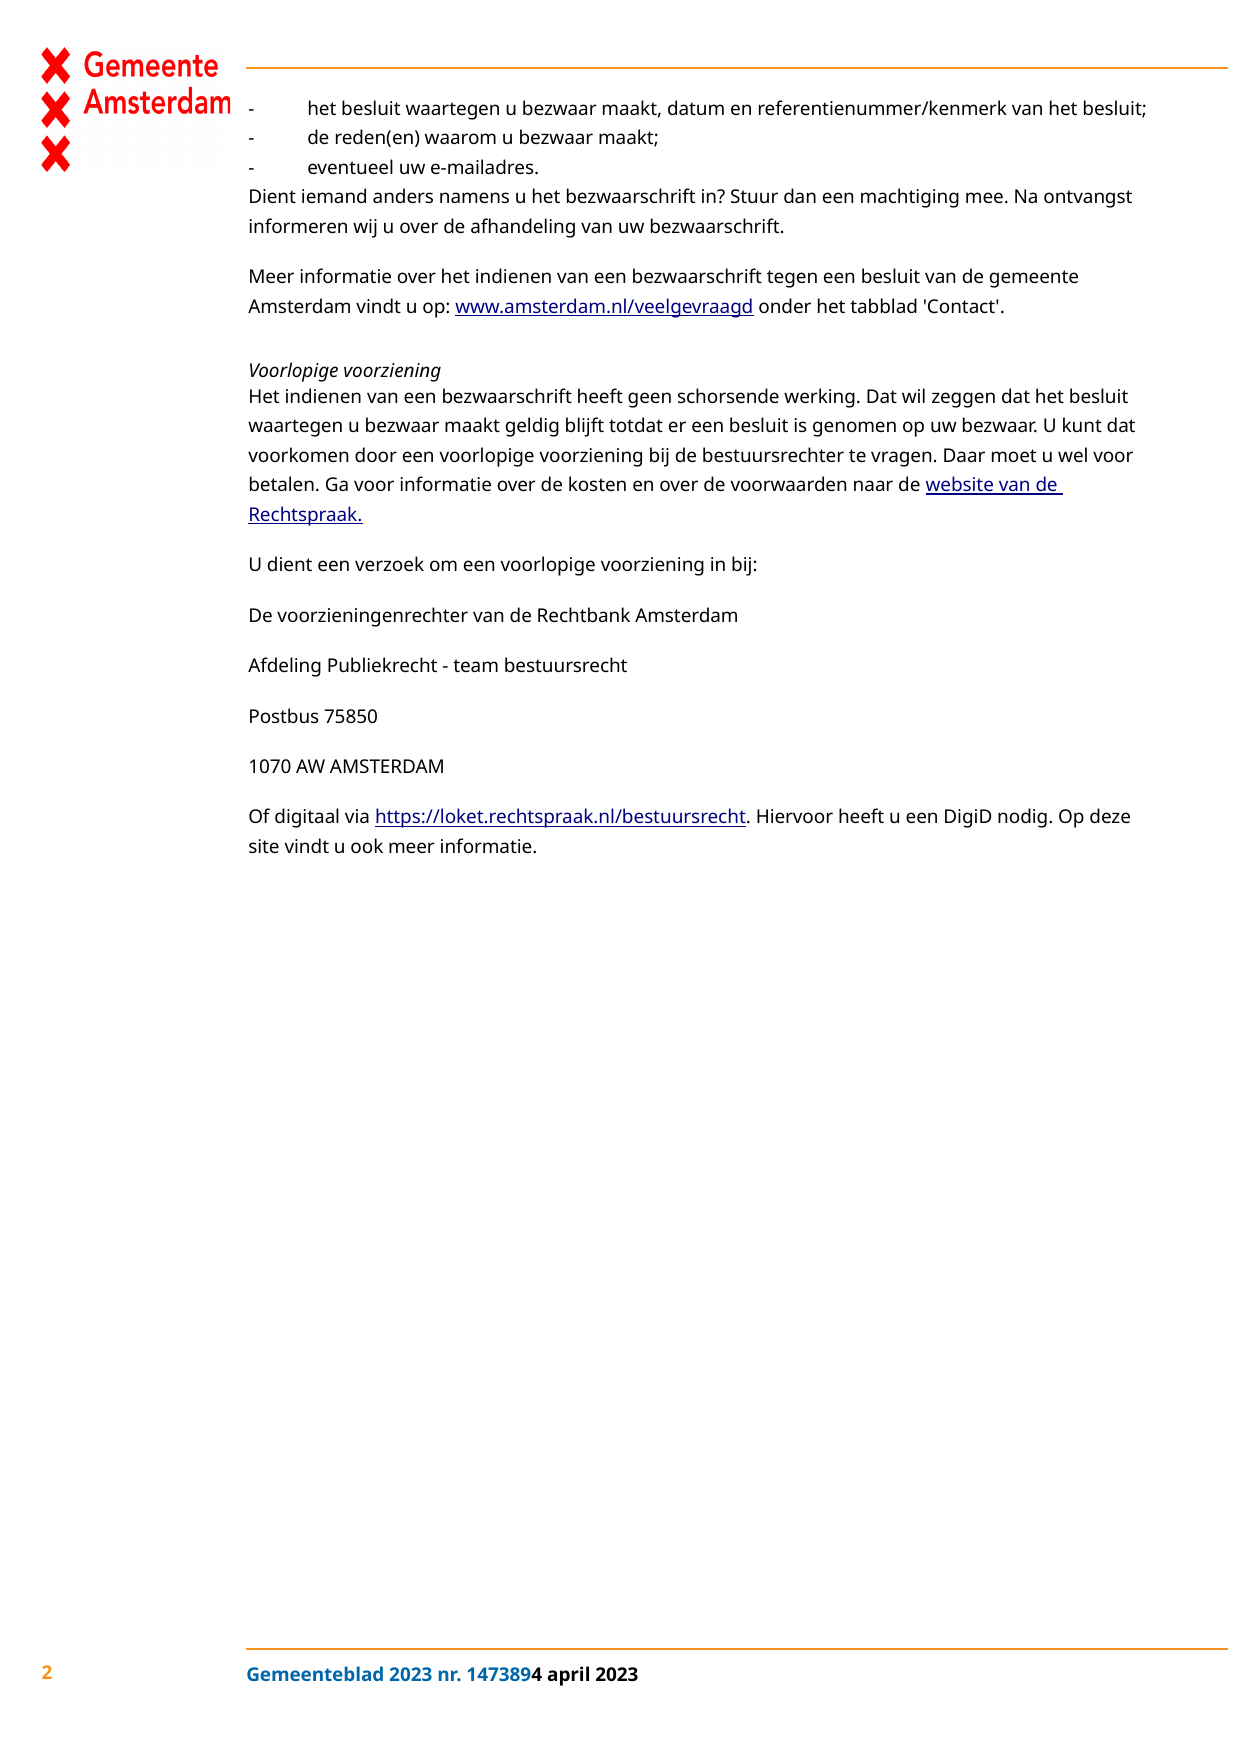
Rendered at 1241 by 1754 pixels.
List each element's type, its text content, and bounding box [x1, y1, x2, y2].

text Of digitaal via https://loket.rechtspraak.nl/bestuursrecht. Hiervoor heeft u een DigiD nodig. Op deze site vindt u ook meer informatie. [248, 804, 1152, 859]
text Voorlopige voorziening [248, 357, 1152, 383]
text Meer informatie over het indienen van een bezwaarschrift tegen een besluit van de gemeente Amsterdam vindt u op: www.amsterdam.nl/veelgevraagd onder het tabblad 'Contact'. [248, 263, 1152, 319]
text 1070 AW AMSTERDAM [248, 753, 1152, 779]
text U dient een verzoek om een voorlopige voorziening in bij: [248, 552, 1152, 577]
text Dient iemand anders namens u het bezwaarschrift in? Stuur dan een machtiging mee. Na ontvangst informeren wij u over de afhandeling van uw bezwaarschrift. [248, 183, 1152, 239]
list het besluit waartegen u bezwaar maakt, datum en referentienummer/kenmerk van het besluit; [248, 95, 1152, 121]
text Postbus 75850 [248, 703, 1152, 728]
picture [41, 47, 231, 172]
text Afdeling Publiekrecht - team bestuursrecht [248, 652, 1152, 678]
list de reden(en) waarom u bezwaar maakt; [248, 124, 1152, 150]
text Het indienen van een bezwaarschrift heeft geen schorsende werking. Dat wil zeggen dat het besluit waartegen u bezwaar maakt geldig blijft totdat er een besluit is genomen op uw bezwaar. U kunt dat voorkomen door een voorlopige voorziening bij de bestuursrechter te vragen. Daar moet u wel voor betalen. Ga voor informatie over de kosten en over de voorwaarden naar de website van de Rechtspraak. [248, 383, 1152, 527]
list eventueel uw e-mailadres. [248, 154, 1152, 180]
text De voorzieningenrechter van de Rechtbank Amsterdam [248, 602, 1152, 628]
